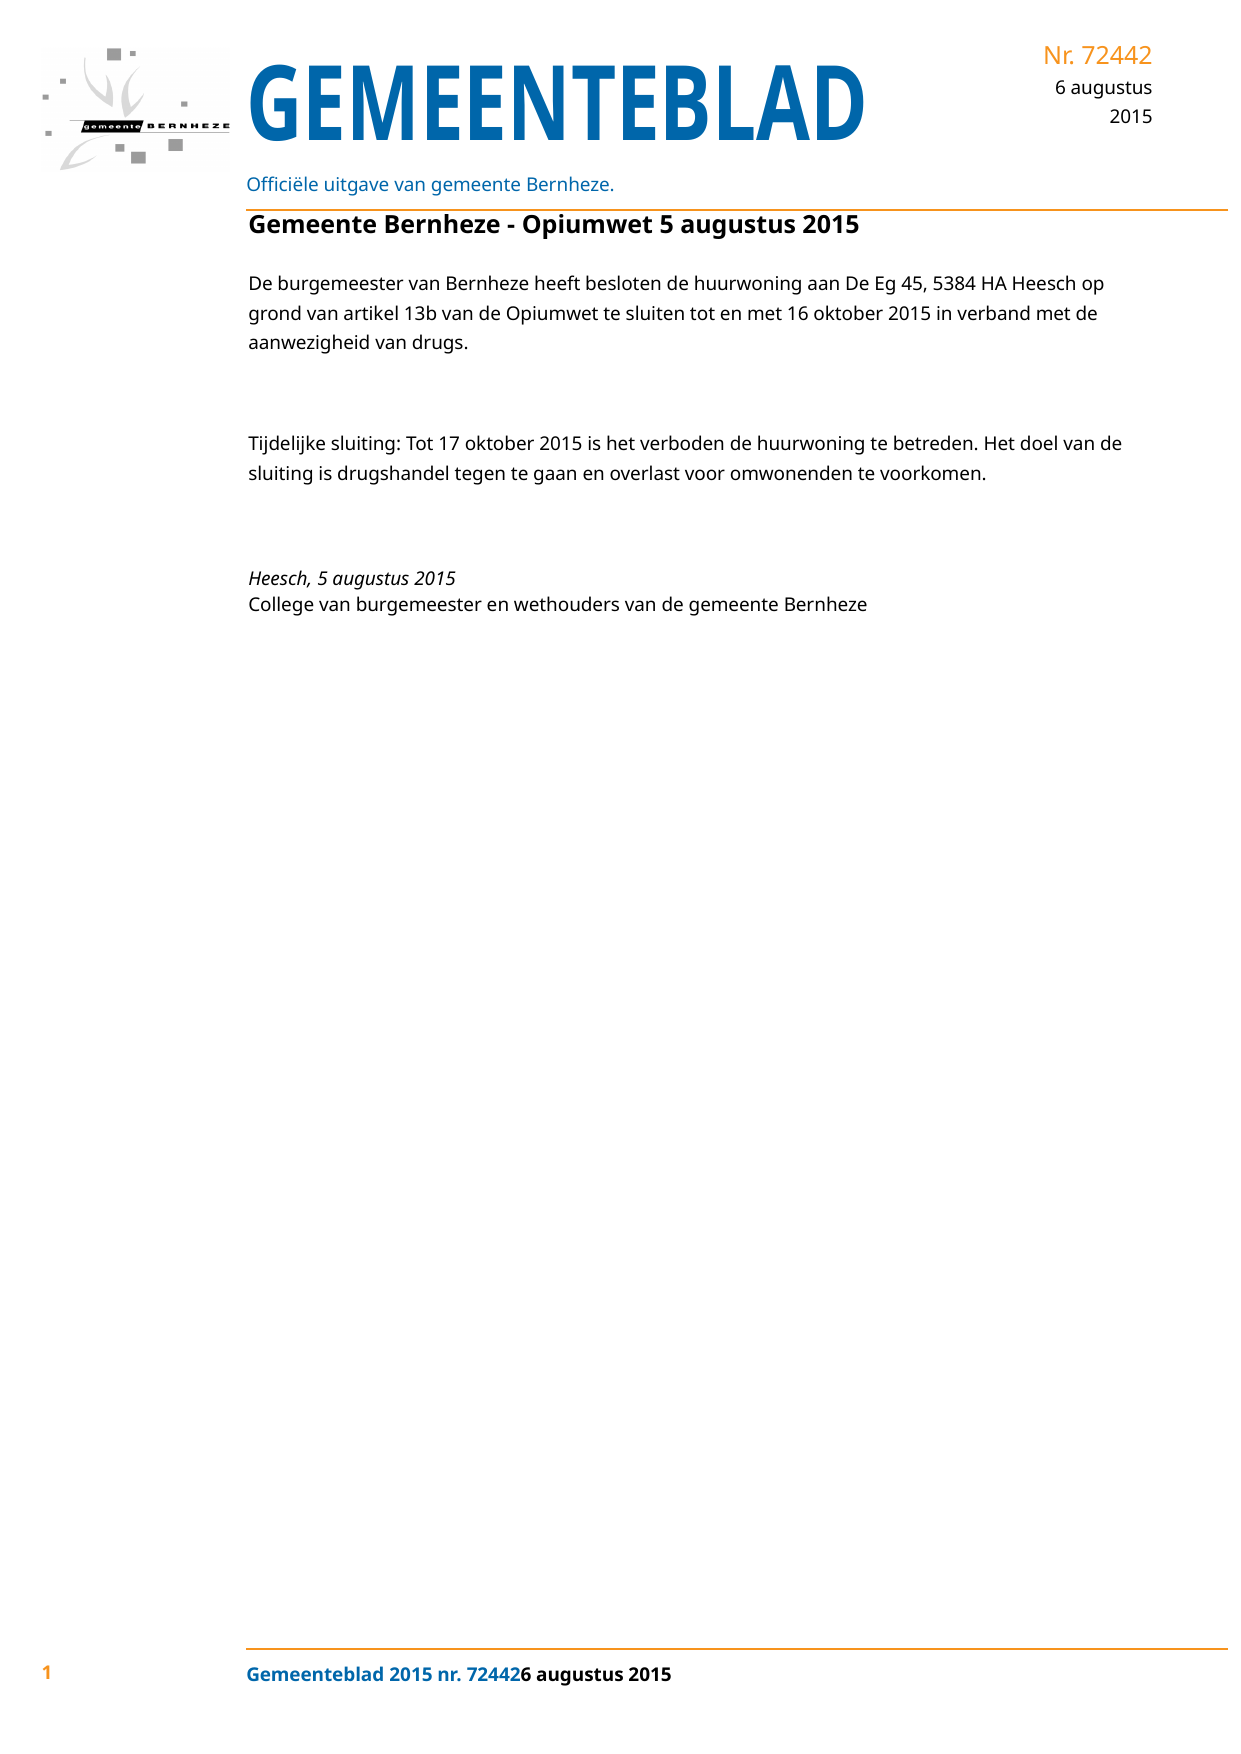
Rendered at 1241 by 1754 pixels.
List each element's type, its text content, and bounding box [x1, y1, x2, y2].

text Heesch, 5 augustus 2015 [248, 566, 1152, 591]
text College van burgemeester en wethouders van de gemeente Bernheze [248, 591, 1152, 617]
picture [41, 47, 231, 172]
text Gemeente Bernheze - Opiumwet 5 augustus 2015 [248, 211, 1152, 241]
text Tijdelijke sluiting: Tot 17 oktober 2015 is het verboden de huurwoning te betreden. Het doel van de sluiting is drugshandel tegen te gaan en overlast voor omwonenden te voorkomen. [248, 430, 1152, 486]
text De burgemeester van Bernheze heeft besloten de huurwoning aan De Eg 45, 5384 HA Heesch op grond van artikel 13b van de Opiumwet te sluiten tot en met 16 oktober 2015 in verband met de aanwezigheid van drugs. [248, 270, 1152, 355]
